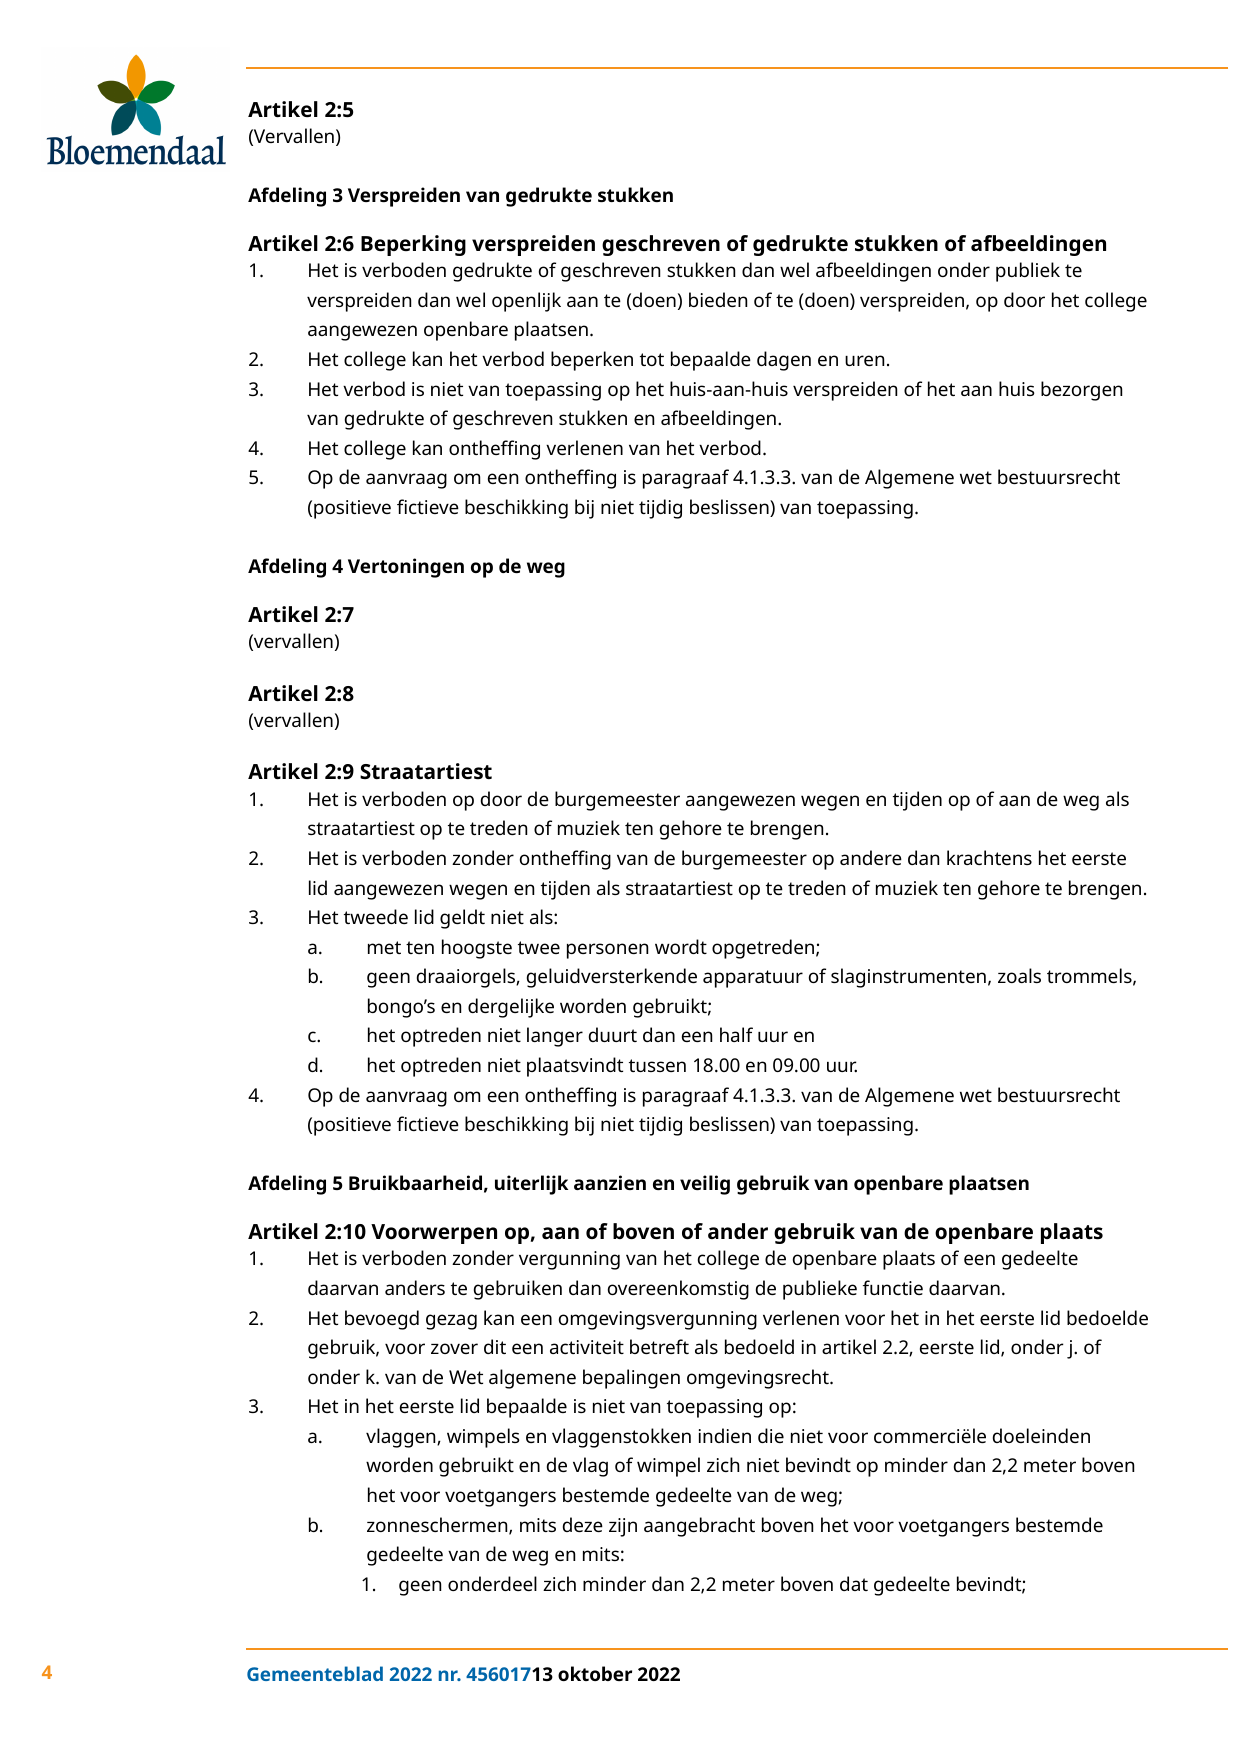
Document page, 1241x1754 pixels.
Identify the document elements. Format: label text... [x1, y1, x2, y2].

list Het tweede lid geldt niet als: [248, 904, 1152, 930]
list geen draaiorgels, geluidversterkende apparatuur of slaginstrumenten, zoals trommels, bongo’s en dergelijke worden gebruikt; [307, 963, 1152, 1019]
list Het bevoegd gezag kan een omgevingsvergunning verlenen voor het in het eerste lid bedoelde gebruik, voor zover dit een activiteit betreft als bedoeld in artikel 2.2, eerste lid, onder j. of onder k. van de Wet algemene bepalingen omgevingsrecht. [248, 1305, 1152, 1389]
list het optreden niet plaatsvindt tussen 18.00 en 09.00 uur. [307, 1052, 1152, 1078]
list Het is verboden gedrukte of geschreven stukken dan wel afbeeldingen onder publiek te verspreiden dan wel openlijk aan te (doen) bieden of te (doen) verspreiden, op door het college aangewezen openbare plaatsen. [248, 257, 1152, 342]
text Afdeling 4 Vertoningen op de weg [248, 553, 1152, 579]
list vlaggen, wimpels en vlaggenstokken indien die niet voor commerciële doeleinden worden gebruikt en de vlag of wimpel zich niet bevindt op minder dan 2,2 meter boven het voor voetgangers bestemde gedeelte van de weg; [307, 1423, 1152, 1508]
text (Vervallen) [248, 123, 1152, 149]
text Artikel 2:8 [248, 679, 1152, 707]
text Afdeling 5 Bruikbaarheid, uiterlijk aanzien en veilig gebruik van openbare plaatsen [248, 1171, 1152, 1196]
list Het in het eerste lid bepaalde is niet van toepassing op: [248, 1393, 1152, 1419]
list Het is verboden op door de burgemeester aangewezen wegen en tijden op of aan de weg als straatartiest op te treden of muziek ten gehore te brengen. [248, 786, 1152, 841]
text (vervallen) [248, 628, 1152, 654]
text Afdeling 3 Verspreiden van gedrukte stukken [248, 182, 1152, 208]
list zonneschermen, mits deze zijn aangebracht boven het voor voetgangers bestemde gedeelte van de weg en mits: [307, 1512, 1152, 1567]
list geen onderdeel zich minder dan 2,2 meter boven dat gedeelte bevindt; [361, 1571, 1152, 1597]
list het optreden niet langer duurt dan een half uur en [307, 1023, 1152, 1048]
list Het is verboden zonder ontheffing van de burgemeester op andere dan krachtens het eerste lid aangewezen wegen en tijden als straatartiest op te treden of muziek ten gehore te brengen. [248, 845, 1152, 900]
list Het college kan ontheffing verlenen van het verbod. [248, 435, 1152, 461]
text Artikel 2:10 Voorwerpen op, aan of boven of ander gebruik van de openbare plaats [248, 1217, 1152, 1246]
list Het is verboden zonder vergunning van het college de openbare plaats of een gedeelte daarvan anders te gebruiken dan overeenkomstig de publieke functie daarvan. [248, 1246, 1152, 1301]
text (vervallen) [248, 707, 1152, 733]
text Artikel 2:9 Straatartiest [248, 757, 1152, 786]
list Op de aanvraag om een ontheffing is paragraaf 4.1.3.3. van de Algemene wet bestuursrecht (positieve fictieve beschikking bij niet tijdig beslissen) van toepassing. [248, 1082, 1152, 1137]
list Het verbod is niet van toepassing op het huis-aan-huis verspreiden of het aan huis bezorgen van gedrukte of geschreven stukken en afbeeldingen. [248, 376, 1152, 431]
text Artikel 2:6 Beperking verspreiden geschreven of gedrukte stukken of afbeeldingen [248, 229, 1152, 257]
text Artikel 2:5 [248, 95, 1152, 123]
list met ten hoogste twee personen wordt opgetreden; [307, 934, 1152, 959]
list Op de aanvraag om een ontheffing is paragraaf 4.1.3.3. van de Algemene wet bestuursrecht (positieve fictieve beschikking bij niet tijdig beslissen) van toepassing. [248, 464, 1152, 520]
picture [41, 47, 231, 172]
list Het college kan het verbod beperken tot bepaalde dagen en uren. [248, 346, 1152, 372]
text Artikel 2:7 [248, 600, 1152, 628]
